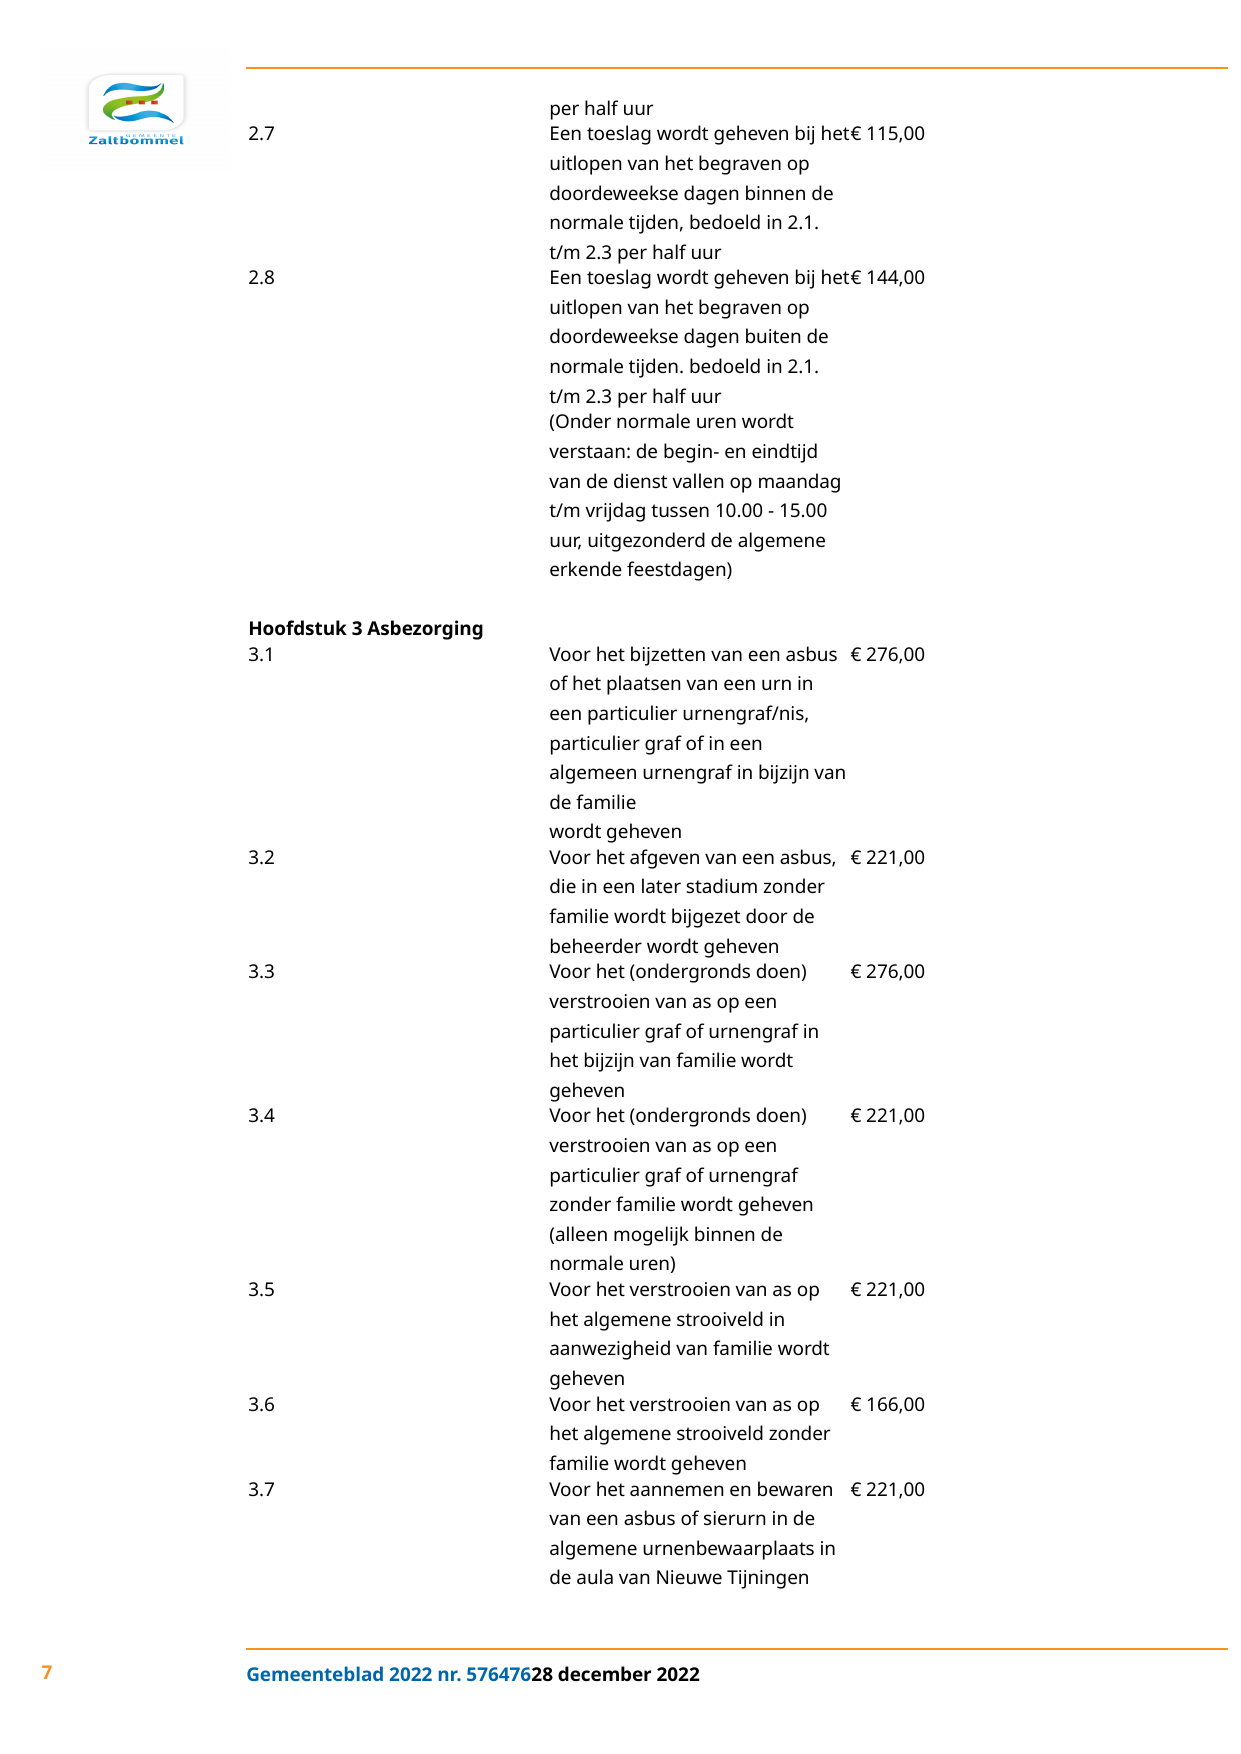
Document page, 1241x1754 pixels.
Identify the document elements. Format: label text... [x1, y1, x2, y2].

table_cell € 276,00 [850, 641, 1152, 844]
table_cell 3.2 [248, 844, 549, 959]
table_cell (Onder normale uren wordt verstaan: de begin- en eindtijd van de dienst vallen op maandag t/m vrijdag tussen 10.00 - 15.00 uur, uitgezonderd de algemene erkende feestdagen) [549, 409, 850, 582]
table_cell € 115,00 [850, 121, 1152, 264]
table_cell Een toeslag wordt geheven bij het uitlopen van het begraven op doordeweekse dagen buiten de normale tijden. bedoeld in 2.1. t/m 2.3 per half uur [549, 265, 850, 409]
table_cell Voor het (ondergronds doen) verstrooien van as op een particulier graf of urnengraf in het bijzijn van familie wordt geheven [549, 959, 850, 1103]
table_cell 3.3 [248, 959, 549, 1103]
table_cell Een toeslag wordt geheven bij het uitlopen van het begraven op doordeweekse dagen binnen de normale tijden, bedoeld in 2.1. t/m 2.3 per half uur [549, 121, 850, 264]
table_cell 2.7 [248, 121, 549, 264]
table_cell [850, 409, 1152, 582]
table_header Hoofdstuk 3 Asbezorging [248, 615, 850, 641]
picture [41, 47, 231, 172]
table_cell [248, 95, 549, 121]
table_cell 3.5 [248, 1276, 549, 1391]
table_cell Voor het verstrooien van as op het algemene strooiveld in aanwezigheid van familie wordt geheven [549, 1276, 850, 1391]
table_cell 3.1 [248, 641, 549, 844]
table_cell € 144,00 [850, 265, 1152, 409]
table_cell € 166,00 [850, 1391, 1152, 1476]
table_cell € 276,00 [850, 959, 1152, 1103]
table_cell 2.8 [248, 265, 549, 409]
table_cell 3.7 [248, 1476, 549, 1590]
table_header [850, 615, 1152, 641]
table_cell [248, 409, 549, 582]
table_cell Voor het (ondergronds doen) verstrooien van as op een particulier graf of urnengraf zonder familie wordt geheven (alleen mogelijk binnen de normale uren) [549, 1103, 850, 1276]
table_cell Voor het verstrooien van as op het algemene strooiveld zonder familie wordt geheven [549, 1391, 850, 1476]
table_cell € 221,00 [850, 1103, 1152, 1276]
table_cell 3.6 [248, 1391, 549, 1476]
table_cell [850, 95, 1152, 121]
table_cell € 221,00 [850, 1476, 1152, 1590]
table_cell 3.4 [248, 1103, 549, 1276]
table_cell € 221,00 [850, 1276, 1152, 1391]
table_cell Voor het bijzetten van een asbus of het plaatsen van een urn in een particulier urnengraf/nis, particulier graf of in een algemeen urnengraf in bijzijn van de familie wordt geheven [549, 641, 850, 844]
table_cell € 221,00 [850, 844, 1152, 959]
table_cell per half uur [549, 95, 850, 121]
table_cell Voor het aannemen en bewaren van een asbus of sierurn in de algemene urnenbewaarplaats in de aula van Nieuwe Tijningen [549, 1476, 850, 1590]
table_cell Voor het afgeven van een asbus, die in een later stadium zonder familie wordt bijgezet door de beheerder wordt geheven [549, 844, 850, 959]
